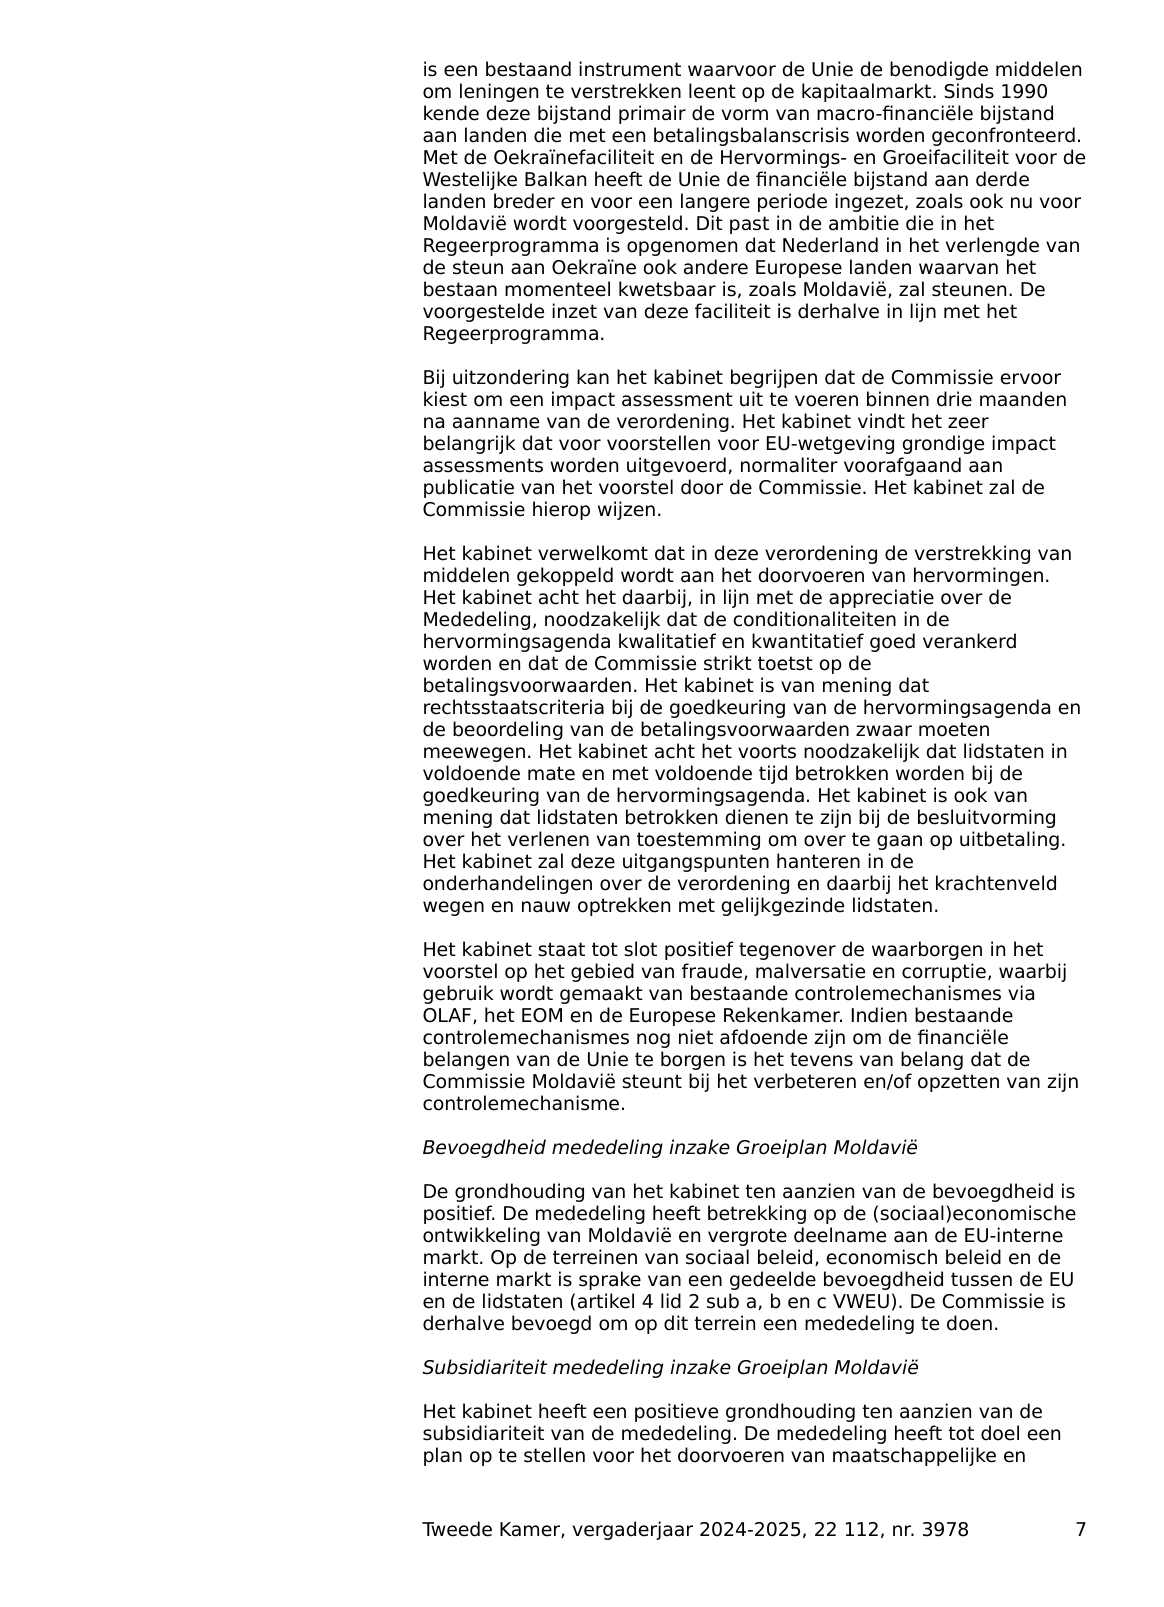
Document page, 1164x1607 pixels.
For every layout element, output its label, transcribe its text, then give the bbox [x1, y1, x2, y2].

text Bij uitzondering kan het kabinet begrijpen dat de Commissie ervoor kiest om een impact assessment uit te voeren binnen drie maanden na aanname van de verordening. Het kabinet vindt het zeer belangrijk dat voor voorstellen voor EU-wetgeving grondige impact assessments worden uitgevoerd, normaliter voorafgaand aan publicatie van het voorstel door de Commissie. Het kabinet zal de Commissie hierop wijzen. [422, 367, 1087, 521]
text De grondhouding van het kabinet ten aanzien van de bevoegdheid is positief. De mededeling heeft betrekking op de (sociaal)economische ontwikkeling van Moldavië en vergrote deelname aan de EU-interne markt. Op de terreinen van sociaal beleid, economisch beleid en de interne markt is sprake van een gedeelde bevoegdheid tussen de EU en de lidstaten (artikel 4 lid 2 sub a, b en c VWEU). De Commissie is derhalve bevoegd om op dit terrein een mededeling te doen. [422, 1181, 1087, 1335]
text Het kabinet staat tot slot positief tegenover de waarborgen in het voorstel op het gebied van fraude, malversatie en corruptie, waarbij gebruik wordt gemaakt van bestaande controlemechanismes via OLAF, het EOM en de Europese Rekenkamer. Indien bestaande controlemechanismes nog niet afdoende zijn om de financiële belangen van de Unie te borgen is het tevens van belang dat de Commissie Moldavië steunt bij het verbeteren en/of opzetten van zijn controlemechanisme. [422, 939, 1087, 1115]
text is een bestaand instrument waarvoor de Unie de benodigde middelen om leningen te verstrekken leent op de kapitaalmarkt. Sinds 1990 kende deze bijstand primair de vorm van macro-financiële bijstand aan landen die met een betalingsbalanscrisis worden geconfronteerd. Met de Oekraïnefaciliteit en de Hervormings- en Groeifaciliteit voor de Westelijke Balkan heeft de Unie de financiële bijstand aan derde landen breder en voor een langere periode ingezet, zoals ook nu voor Moldavië wordt voorgesteld. Dit past in de ambitie die in het Regeerprogramma is opgenomen dat Nederland in het verlengde van de steun aan Oekraïne ook andere Europese landen waarvan het bestaan momenteel kwetsbaar is, zoals Moldavië, zal steunen. De voorgestelde inzet van deze faciliteit is derhalve in lijn met het Regeerprogramma. [422, 59, 1087, 345]
text Het kabinet heeft een positieve grondhouding ten aanzien van de subsidiariteit van de mededeling. De mededeling heeft tot doel een plan op te stellen voor het doorvoeren van maatschappelijke en [422, 1401, 1087, 1467]
subtitle Bevoegdheid mededeling inzake Groeiplan Moldavië [422, 1137, 1087, 1159]
text Het kabinet verwelkomt dat in deze verordening de verstrekking van middelen gekoppeld wordt aan het doorvoeren van hervormingen. Het kabinet acht het daarbij, in lijn met de appreciatie over de Mededeling, noodzakelijk dat de conditionaliteiten in de hervormingsagenda kwalitatief en kwantitatief goed verankerd worden en dat de Commissie strikt toetst op de betalingsvoorwaarden. Het kabinet is van mening dat rechtsstaatscriteria bij de goedkeuring van de hervormingsagenda en de beoordeling van de betalingsvoorwaarden zwaar moeten meewegen. Het kabinet acht het voorts noodzakelijk dat lidstaten in voldoende mate en met voldoende tijd betrokken worden bij de goedkeuring van de hervormingsagenda. Het kabinet is ook van mening dat lidstaten betrokken dienen te zijn bij de besluitvorming over het verlenen van toestemming om over te gaan op uitbetaling. Het kabinet zal deze uitgangspunten hanteren in de onderhandelingen over de verordening en daarbij het krachtenveld wegen en nauw optrekken met gelijkgezinde lidstaten. [422, 543, 1087, 917]
subtitle Subsidiariteit mededeling inzake Groeiplan Moldavië [422, 1357, 1087, 1379]
